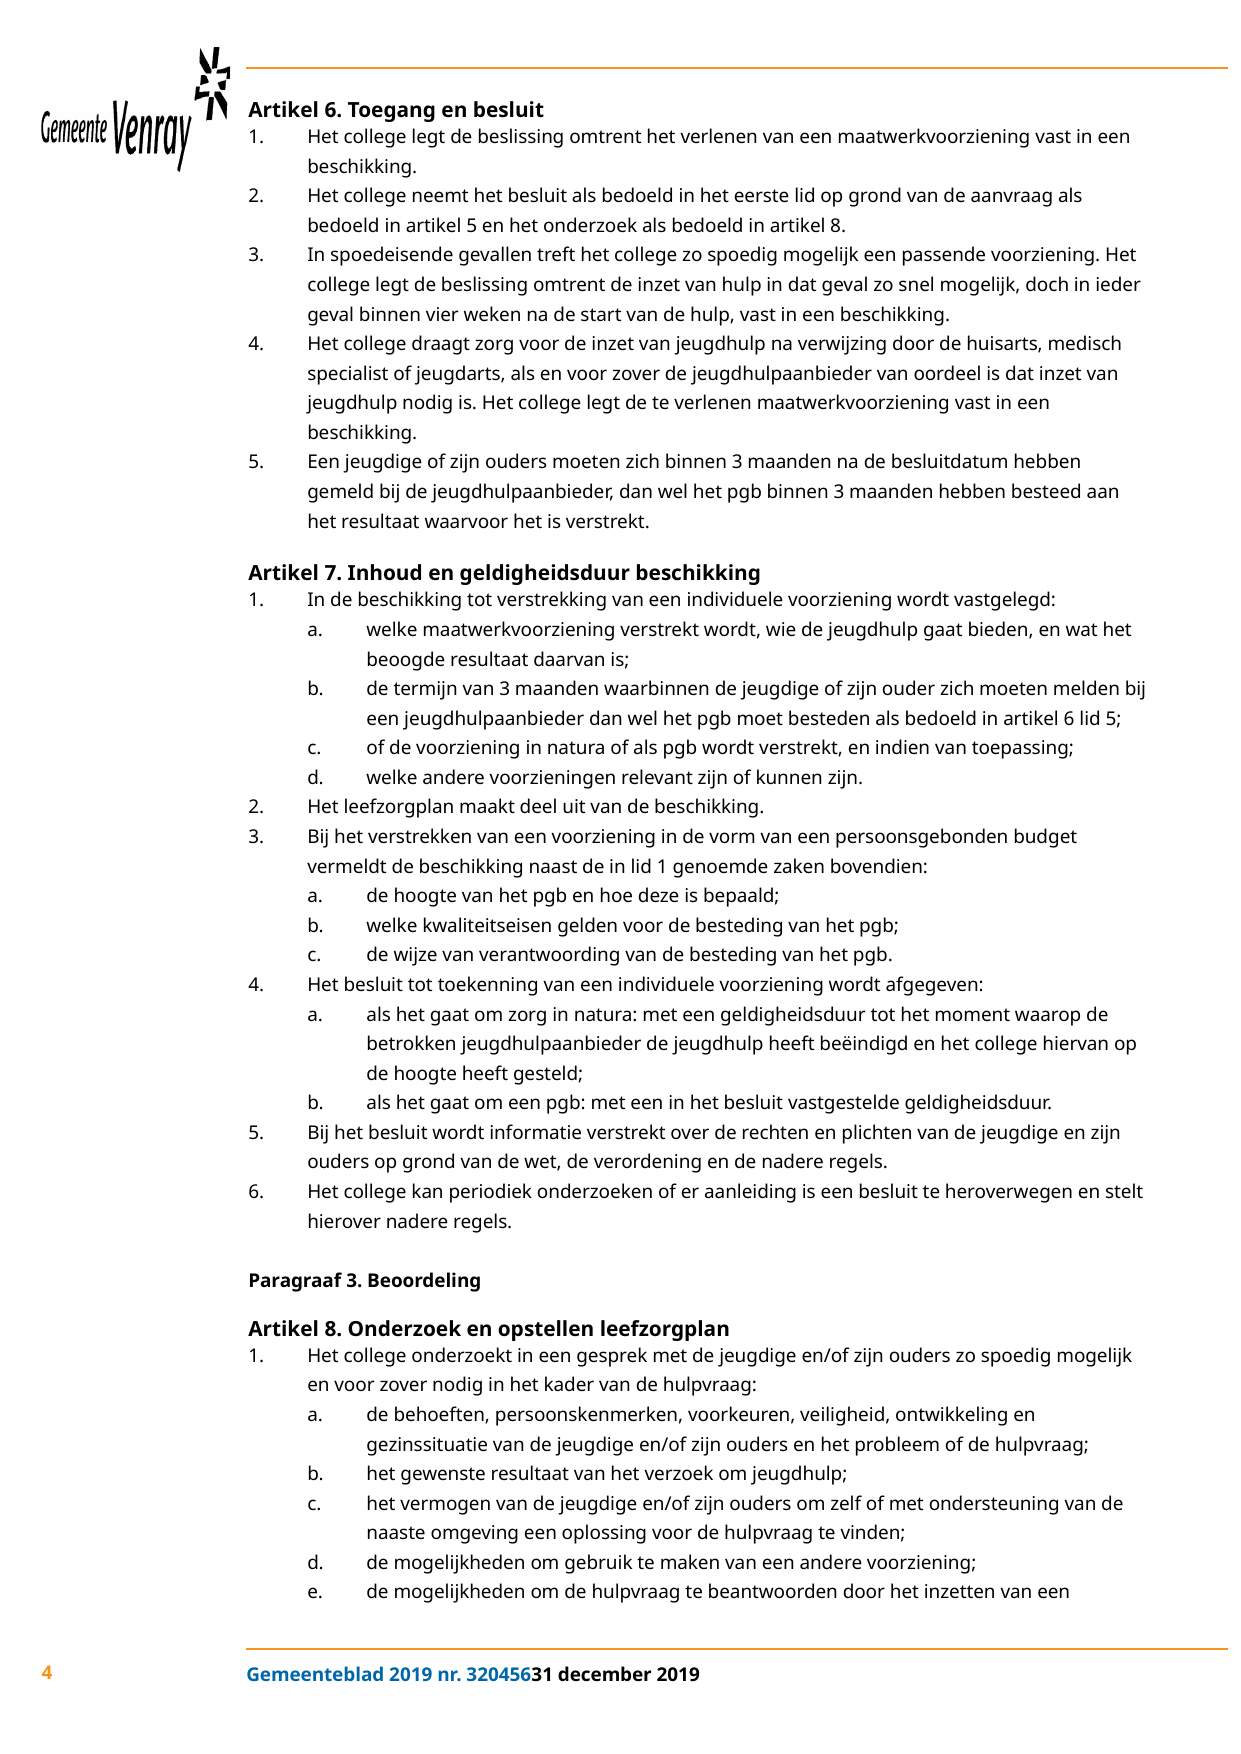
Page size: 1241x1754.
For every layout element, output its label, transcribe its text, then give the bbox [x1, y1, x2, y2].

list als het gaat om een pgb: met een in het besluit vastgestelde geldigheidsduur. [307, 1089, 1152, 1115]
list Het leefzorgplan maakt deel uit van de beschikking. [248, 794, 1152, 819]
list Het college onderzoekt in een gesprek met de jeugdige en/of zijn ouders zo spoedig mogelijk en voor zover nodig in het kader van de hulpvraag: [248, 1342, 1152, 1397]
list het vermogen van de jeugdige en/of zijn ouders om zelf of met ondersteuning van de naaste omgeving een oplossing voor de hulpvraag te vinden; [307, 1490, 1152, 1545]
list Het college draagt zorg voor de inzet van jeugdhulp na verwijzing door de huisarts, medisch specialist of jeugdarts, als en voor zover de jeugdhulpaanbieder van oordeel is dat inzet van jeugdhulp nodig is. Het college legt de te verlenen maatwerkvoorziening vast in een beschikking. [248, 330, 1152, 445]
list als het gaat om zorg in natura: met een geldigheidsduur tot het moment waarop de betrokken jeugdhulpaanbieder de jeugdhulp heeft beëindigd en het college hiervan op de hoogte heeft gesteld; [307, 1001, 1152, 1086]
list de termijn van 3 maanden waarbinnen de jeugdige of zijn ouder zich moeten melden bij een jeugdhulpaanbieder dan wel het pgb moet besteden als bedoeld in artikel 6 lid 5; [307, 675, 1152, 731]
text Artikel 7. Inhoud en geldigheidsduur beschikking [248, 558, 1152, 587]
list de behoeften, persoonskenmerken, voorkeuren, veiligheid, ontwikkeling en gezinssituatie van de jeugdige en/of zijn ouders en het probleem of de hulpvraag; [307, 1401, 1152, 1457]
picture [41, 47, 231, 172]
list In de beschikking tot verstrekking van een individuele voorziening wordt vastgelegd: [248, 587, 1152, 612]
list de mogelijkheden om gebruik te maken van een andere voorziening; [307, 1549, 1152, 1575]
list In spoedeisende gevallen treft het college zo spoedig mogelijk een passende voorziening. Het college legt de beslissing omtrent de inzet van hulp in dat geval zo snel mogelijk, doch in ieder geval binnen vier weken na de start van de hulp, vast in een beschikking. [248, 242, 1152, 326]
list de mogelijkheden om de hulpvraag te beantwoorden door het inzetten van een [307, 1579, 1152, 1604]
list Bij het besluit wordt informatie verstrekt over de rechten en plichten van de jeugdige en zijn ouders op grond van de wet, de verordening en de nadere regels. [248, 1119, 1152, 1174]
list Het college neemt het besluit als bedoeld in het eerste lid op grond van de aanvraag als bedoeld in artikel 5 en het onderzoek als bedoeld in artikel 8. [248, 182, 1152, 238]
list de wijze van verantwoording van de besteding van het pgb. [307, 942, 1152, 967]
list welke kwaliteitseisen gelden voor de besteding van het pgb; [307, 912, 1152, 938]
list welke maatwerkvoorziening verstrekt wordt, wie de jeugdhulp gaat bieden, en wat het beoogde resultaat daarvan is; [307, 616, 1152, 672]
text Artikel 8. Onderzoek en opstellen leefzorgplan [248, 1314, 1152, 1342]
list of de voorziening in natura of als pgb wordt verstrekt, en indien van toepassing; [307, 734, 1152, 760]
list het gewenste resultaat van het verzoek om jeugdhulp; [307, 1460, 1152, 1486]
list Het besluit tot toekenning van een individuele voorziening wordt afgegeven: [248, 971, 1152, 997]
list Bij het verstrekken van een voorziening in de vorm van een persoonsgebonden budget vermeldt de beschikking naast de in lid 1 genoemde zaken bovendien: [248, 823, 1152, 879]
list de hoogte van het pgb en hoe deze is bepaald; [307, 882, 1152, 908]
list Het college kan periodiek onderzoeken of er aanleiding is een besluit te heroverwegen en stelt hierover nadere regels. [248, 1178, 1152, 1234]
text Paragraaf 3. Beoordeling [248, 1267, 1152, 1293]
list Een jeugdige of zijn ouders moeten zich binnen 3 maanden na de besluitdatum hebben gemeld bij de jeugdhulpaanbieder, dan wel het pgb binnen 3 maanden hebben besteed aan het resultaat waarvoor het is verstrekt. [248, 449, 1152, 533]
list Het college legt de beslissing omtrent het verlenen van een maatwerkvoorziening vast in een beschikking. [248, 123, 1152, 178]
text Artikel 6. Toegang en besluit [248, 95, 1152, 123]
list welke andere voorzieningen relevant zijn of kunnen zijn. [307, 764, 1152, 790]
